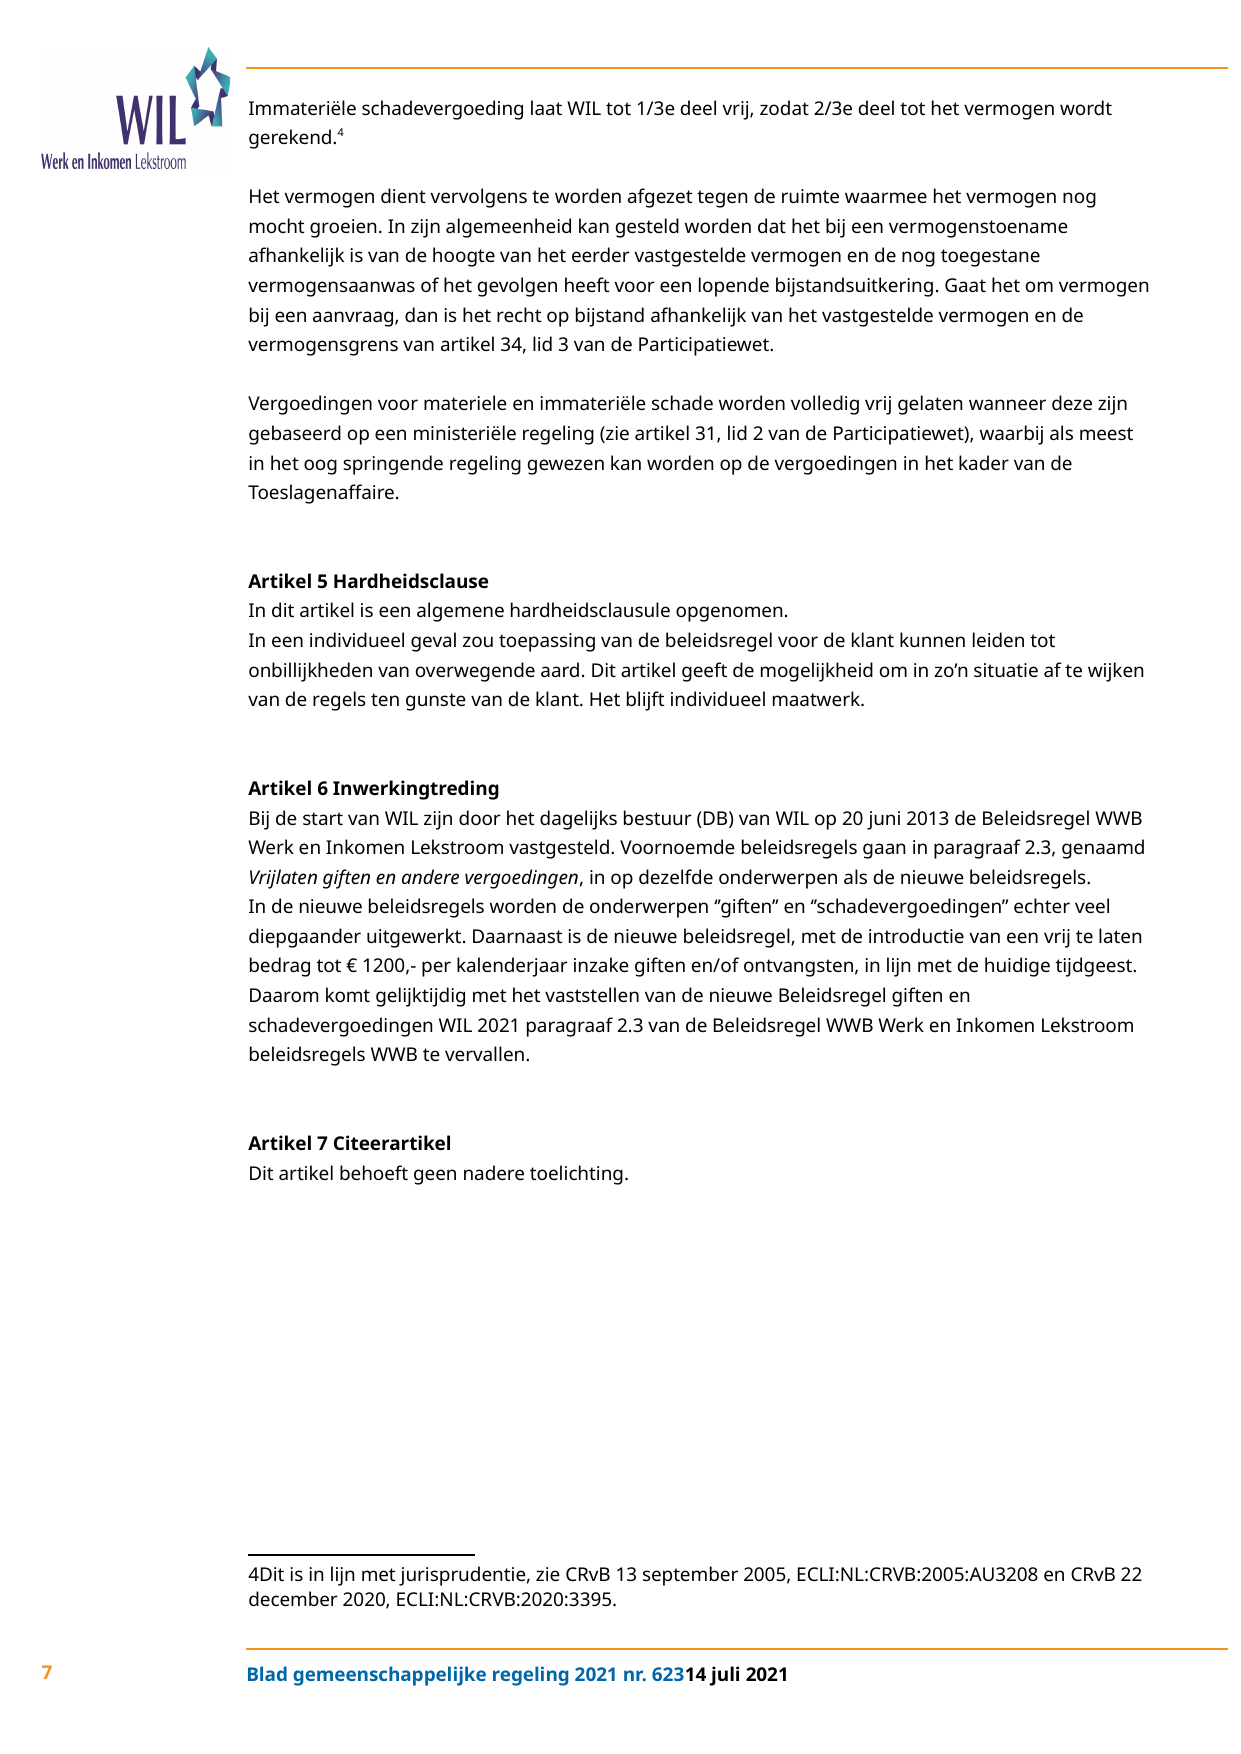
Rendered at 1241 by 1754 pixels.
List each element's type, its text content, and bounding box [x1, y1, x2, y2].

text Artikel 6 Inwerkingtreding [248, 775, 1152, 801]
text Artikel 7 Citeerartikel [248, 1130, 1152, 1156]
text Artikel 5 Hardheidsclause [248, 568, 1152, 594]
text In de nieuwe beleidsregels worden de onderwerpen ‘’giften’’ en ‘’schadevergoedingen’’ echter veel diepgaander uitgewerkt. Daarnaast is de nieuwe beleidsregel, met de introductie van een vrij te laten bedrag tot € 1200,- per kalenderjaar inzake giften en/of ontvangsten, in lijn met de huidige tijdgeest. Daarom komt gelijktijdig met het vaststellen van de nieuwe Beleidsregel giften en schadevergoedingen WIL 2021 paragraaf 2.3 van de Beleidsregel WWB Werk en Inkomen Lekstroom beleidsregels WWB te vervallen. [248, 893, 1152, 1067]
text Dit artikel behoeft geen nadere toelichting. [248, 1160, 1152, 1186]
text In een individueel geval zou toepassing van de beleidsregel voor de klant kunnen leiden tot onbillijkheden van overwegende aard. Dit artikel geeft de mogelijkheid om in zo’n situatie af te wijken van de regels ten gunste van de klant. Het blijft individueel maatwerk. [248, 627, 1152, 712]
text Vergoedingen voor materiele en immateriële schade worden volledig vrij gelaten wanneer deze zijn gebaseerd op een ministeriële regeling (zie artikel 31, lid 2 van de Participatiewet), waarbij als meest in het oog springende regeling gewezen kan worden op de vergoedingen in het kader van de Toeslagenaffaire. [248, 391, 1152, 505]
text Immateriële schadevergoeding laat WIL tot 1/3e deel vrij, zodat 2/3e deel tot het vermogen wordt gerekend. [248, 95, 1152, 150]
text Het vermogen dient vervolgens te worden afgezet tegen de ruimte waarmee het vermogen nog mocht groeien. In zijn algemeenheid kan gesteld worden dat het bij een vermogenstoename afhankelijk is van de hoogte van het eerder vastgestelde vermogen en de nog toegestane vermogensaanwas of het gevolgen heeft voor een lopende bijstandsuitkering. Gaat het om vermogen bij een aanvraag, dan is het recht op bijstand afhankelijk van het vastgestelde vermogen en de vermogensgrens van artikel 34, lid 3 van de Participatiewet. [248, 183, 1152, 357]
text Dit is in lijn met jurisprudentie, zie CRvB 13 september 2005, ECLI:NL:CRVB:2005:AU3208 en CRvB 22 december 2020, ECLI:NL:CRVB:2020:3395. [248, 1561, 1152, 1612]
picture [41, 47, 231, 172]
text Bij de start van WIL zijn door het dagelijks bestuur (DB) van WIL op 20 juni 2013 de Beleidsregel WWB Werk en Inkomen Lekstroom vastgesteld. Voornoemde beleidsregels gaan in paragraaf 2.3, genaamd Vrijlaten giften en andere vergoedingen, in op dezelfde onderwerpen als de nieuwe beleidsregels. [248, 805, 1152, 890]
text In dit artikel is een algemene hardheidsclausule opgenomen. [248, 598, 1152, 623]
